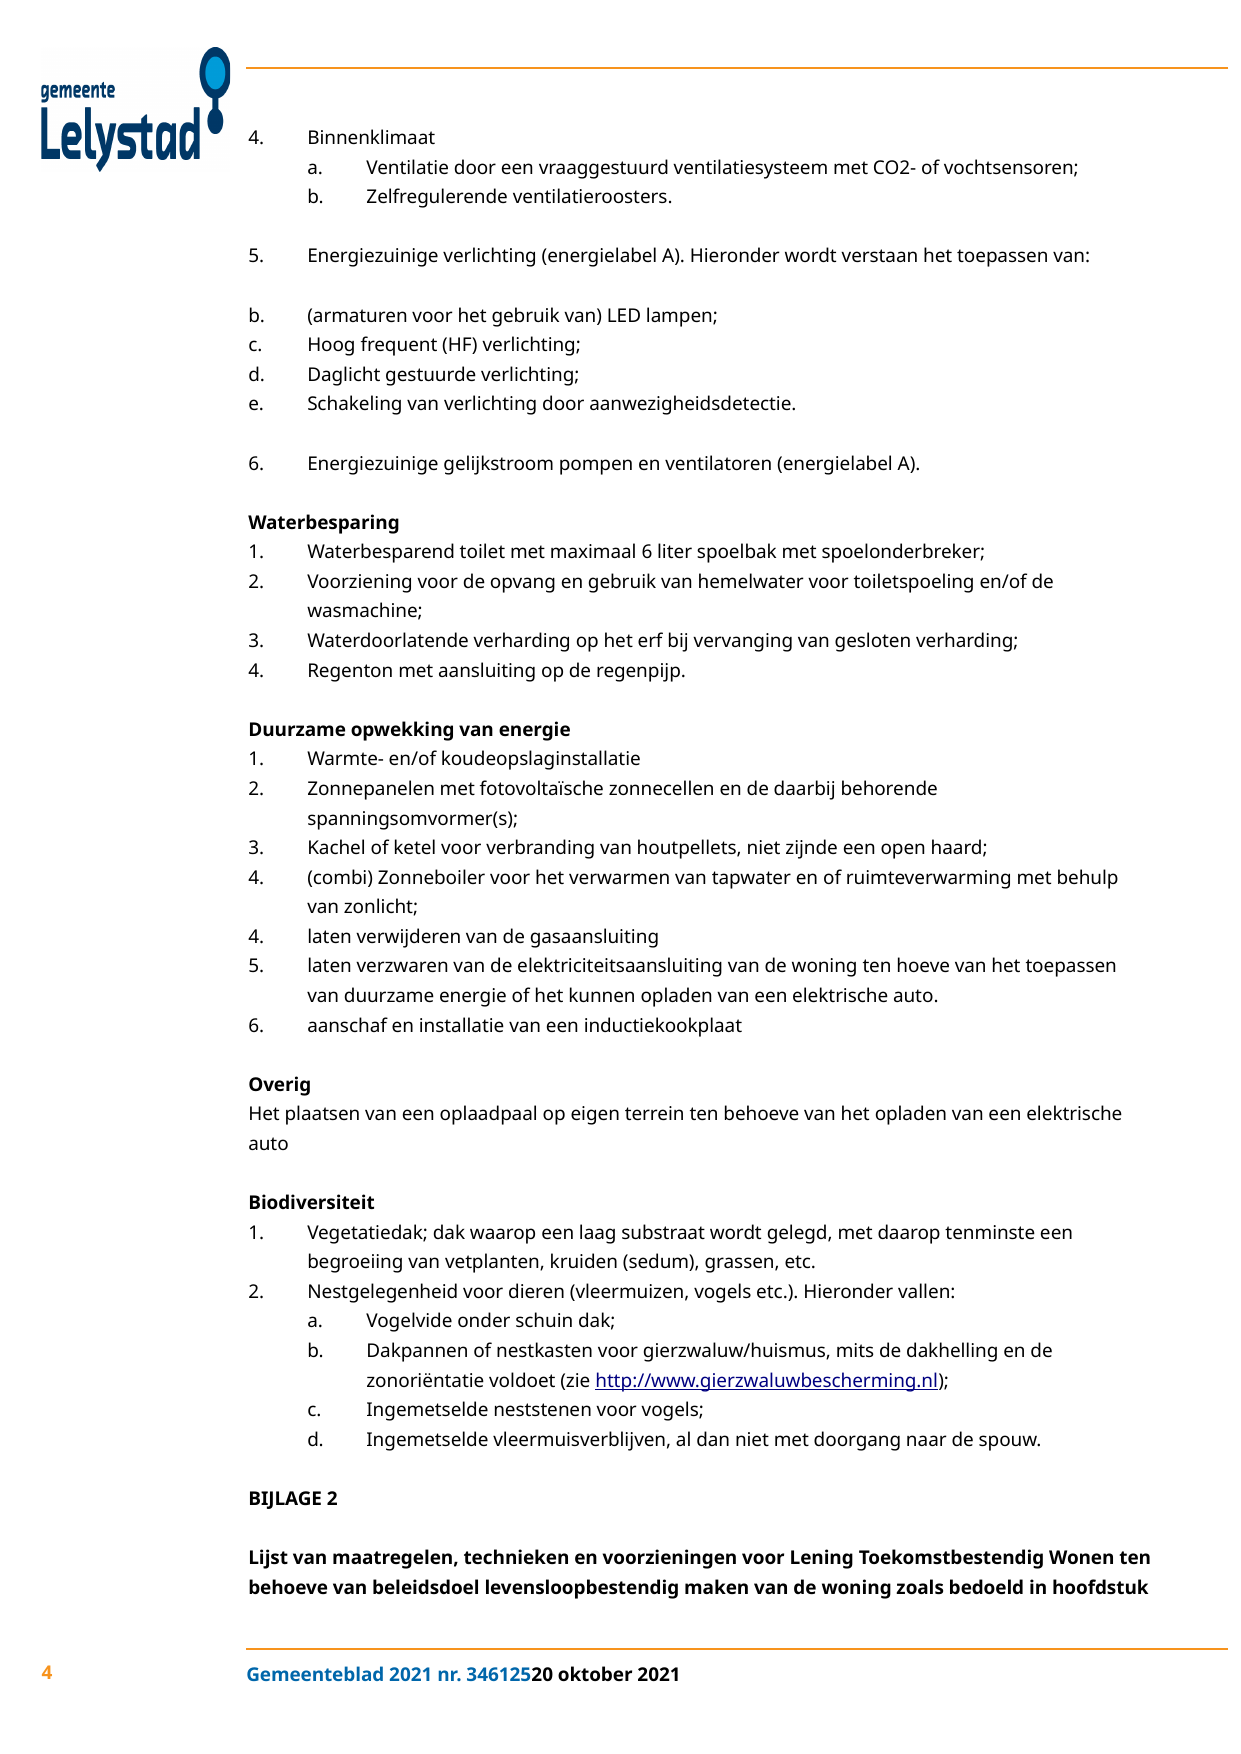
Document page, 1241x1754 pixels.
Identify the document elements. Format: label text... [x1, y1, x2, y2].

list Warmte- en/of koudeopslaginstallatie [248, 746, 1152, 771]
picture [41, 47, 231, 172]
list laten verzwaren van de elektriciteitsaansluiting van de woning ten hoeve van het toepassen van duurzame energie of het kunnen opladen van een elektrische auto. [248, 953, 1152, 1008]
list Binnenklimaat [248, 124, 1152, 150]
list Dakpannen of nestkasten voor gierzwaluw/huismus, mits de dakhelling en de zonoriëntatie voldoet (zie http://www.gierzwaluwbescherming.nl); [307, 1337, 1152, 1393]
list Regenton met aansluiting op de regenpijp. [248, 657, 1152, 683]
list Ingemetselde vleermuisverblijven, al dan niet met doorgang naar de spouw. [307, 1426, 1152, 1452]
list Daglicht gestuurde verlichting; [248, 361, 1152, 387]
text BIJLAGE 2 [248, 1485, 1152, 1511]
text Het plaatsen van een oplaadpaal op eigen terrein ten behoeve van het opladen van een elektrische auto [248, 1101, 1152, 1156]
list Kachel of ketel voor verbranding van houtpellets, niet zijnde een open haard; [248, 834, 1152, 860]
list Waterdoorlatende verharding op het erf bij vervanging van gesloten verharding; [248, 627, 1152, 653]
text Duurzame opwekking van energie [248, 716, 1152, 742]
text Waterbesparing [248, 509, 1152, 535]
list Zelfregulerende ventilatieroosters. [307, 183, 1152, 209]
list laten verwijderen van de gasaansluiting [248, 923, 1152, 949]
list (combi) Zonneboiler voor het verwarmen van tapwater en of ruimteverwarming met behulp van zonlicht; [248, 864, 1152, 919]
list Waterbesparend toilet met maximaal 6 liter spoelbak met spoelonderbreker; [248, 538, 1152, 564]
list Ingemetselde neststenen voor vogels; [307, 1396, 1152, 1422]
list Ventilatie door een vraaggestuurd ventilatiesysteem met CO2- of vochtsensoren; [307, 154, 1152, 180]
list Nestgelegenheid voor dieren (vleermuizen, vogels etc.). Hieronder vallen: [248, 1278, 1152, 1304]
text Lijst van maatregelen, technieken en voorzieningen voor Lening Toekomstbestendig Wonen ten behoeve van beleidsdoel levensloopbestendig maken van de woning zoals bedoeld in hoofdstuk [248, 1544, 1152, 1600]
list Vegetatiedak; dak waarop een laag substraat wordt gelegd, met daarop tenminste een begroeiing van vetplanten, kruiden (sedum), grassen, etc. [248, 1219, 1152, 1274]
text Overig [248, 1071, 1152, 1097]
list Zonnepanelen met fotovoltaïsche zonnecellen en de daarbij behorende spanningsomvormer(s); [248, 775, 1152, 831]
list (armaturen voor het gebruik van) LED lampen; [248, 302, 1152, 328]
list Schakeling van verlichting door aanwezigheidsdetectie. [248, 391, 1152, 416]
list Hoog frequent (HF) verlichting; [248, 331, 1152, 357]
list Energiezuinige gelijkstroom pompen en ventilatoren (energielabel A). [248, 450, 1152, 476]
list Voorziening voor de opvang en gebruik van hemelwater voor toiletspoeling en/of de wasmachine; [248, 568, 1152, 623]
list Vogelvide onder schuin dak; [307, 1308, 1152, 1333]
text Biodiversiteit [248, 1189, 1152, 1215]
list aanschaf en installatie van een inductiekookplaat [248, 1012, 1152, 1038]
list Energiezuinige verlichting (energielabel A). Hieronder wordt verstaan het toepassen van: [248, 243, 1152, 268]
